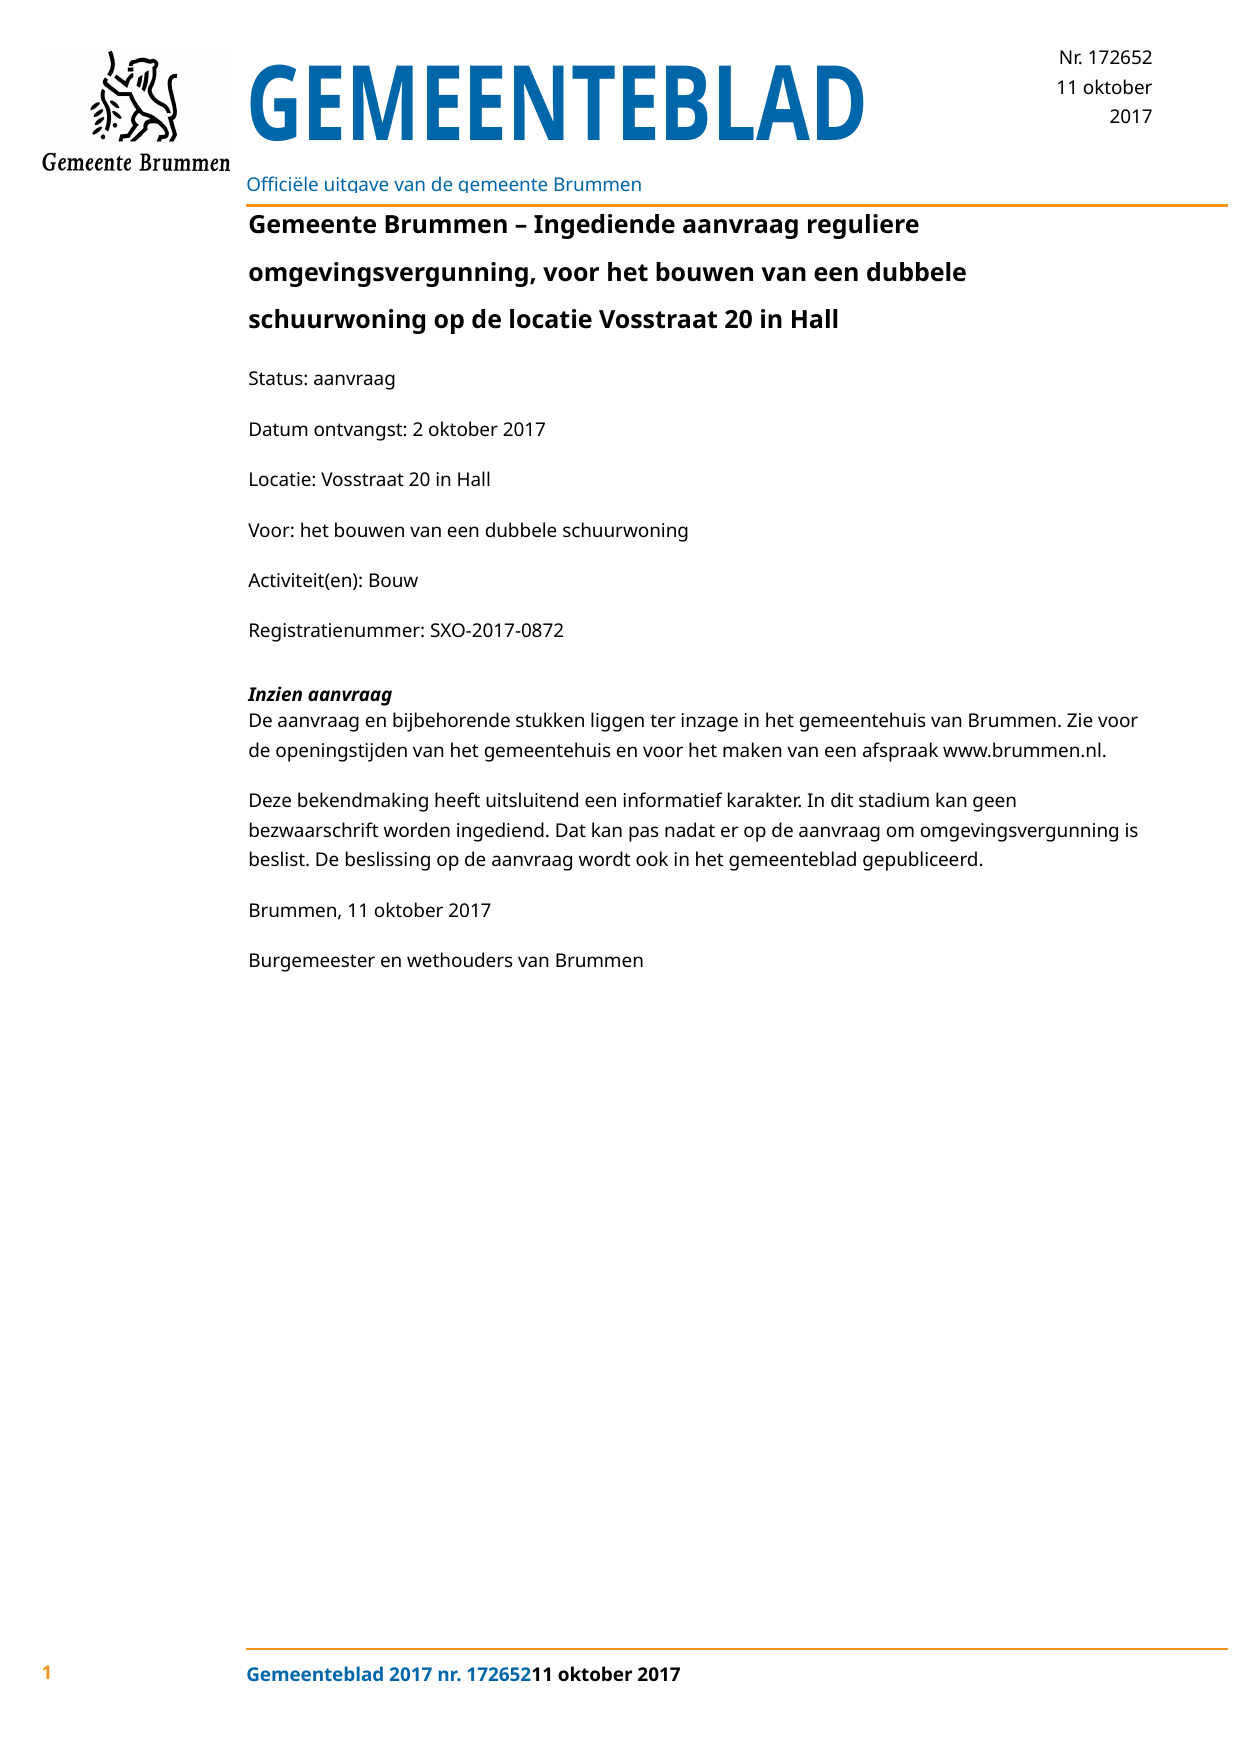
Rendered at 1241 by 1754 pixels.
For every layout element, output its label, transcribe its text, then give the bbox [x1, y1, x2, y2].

text Activiteit(en): Bouw [248, 567, 1152, 593]
text Deze bekendmaking heeft uitsluitend een informatief karakter. In dit stadium kan geen bezwaarschrift worden ingediend. Dat kan pas nadat er op de aanvraag om omgevingsvergunning is beslist. De beslissing op de aanvraag wordt ook in het gemeenteblad gepubliceerd. [248, 787, 1152, 872]
text Status: aanvraag [248, 366, 1152, 391]
text Brummen, 11 oktober 2017 [248, 897, 1152, 923]
text Registratienummer: SXO-2017-0872 [248, 618, 1152, 643]
text Burgemeester en wethouders van Brummen [248, 947, 1152, 973]
text Voor: het bouwen van een dubbele schuurwoning [248, 517, 1152, 542]
text Datum ontvangst: 2 oktober 2017 [248, 416, 1152, 442]
picture [41, 47, 231, 172]
text Gemeente Brummen – Ingediende aanvraag reguliere omgevingsvergunning, voor het bouwen van een dubbele schuurwoning op de locatie Vosstraat 20 in Hall [248, 207, 1152, 336]
text De aanvraag en bijbehorende stukken liggen ter inzage in het gemeentehuis van Brummen. Zie voor de openingstijden van het gemeentehuis en voor het maken van een afspraak www.brummen.nl. [248, 707, 1152, 763]
text Inzien aanvraag [248, 682, 1152, 707]
text Locatie: Vosstraat 20 in Hall [248, 466, 1152, 492]
